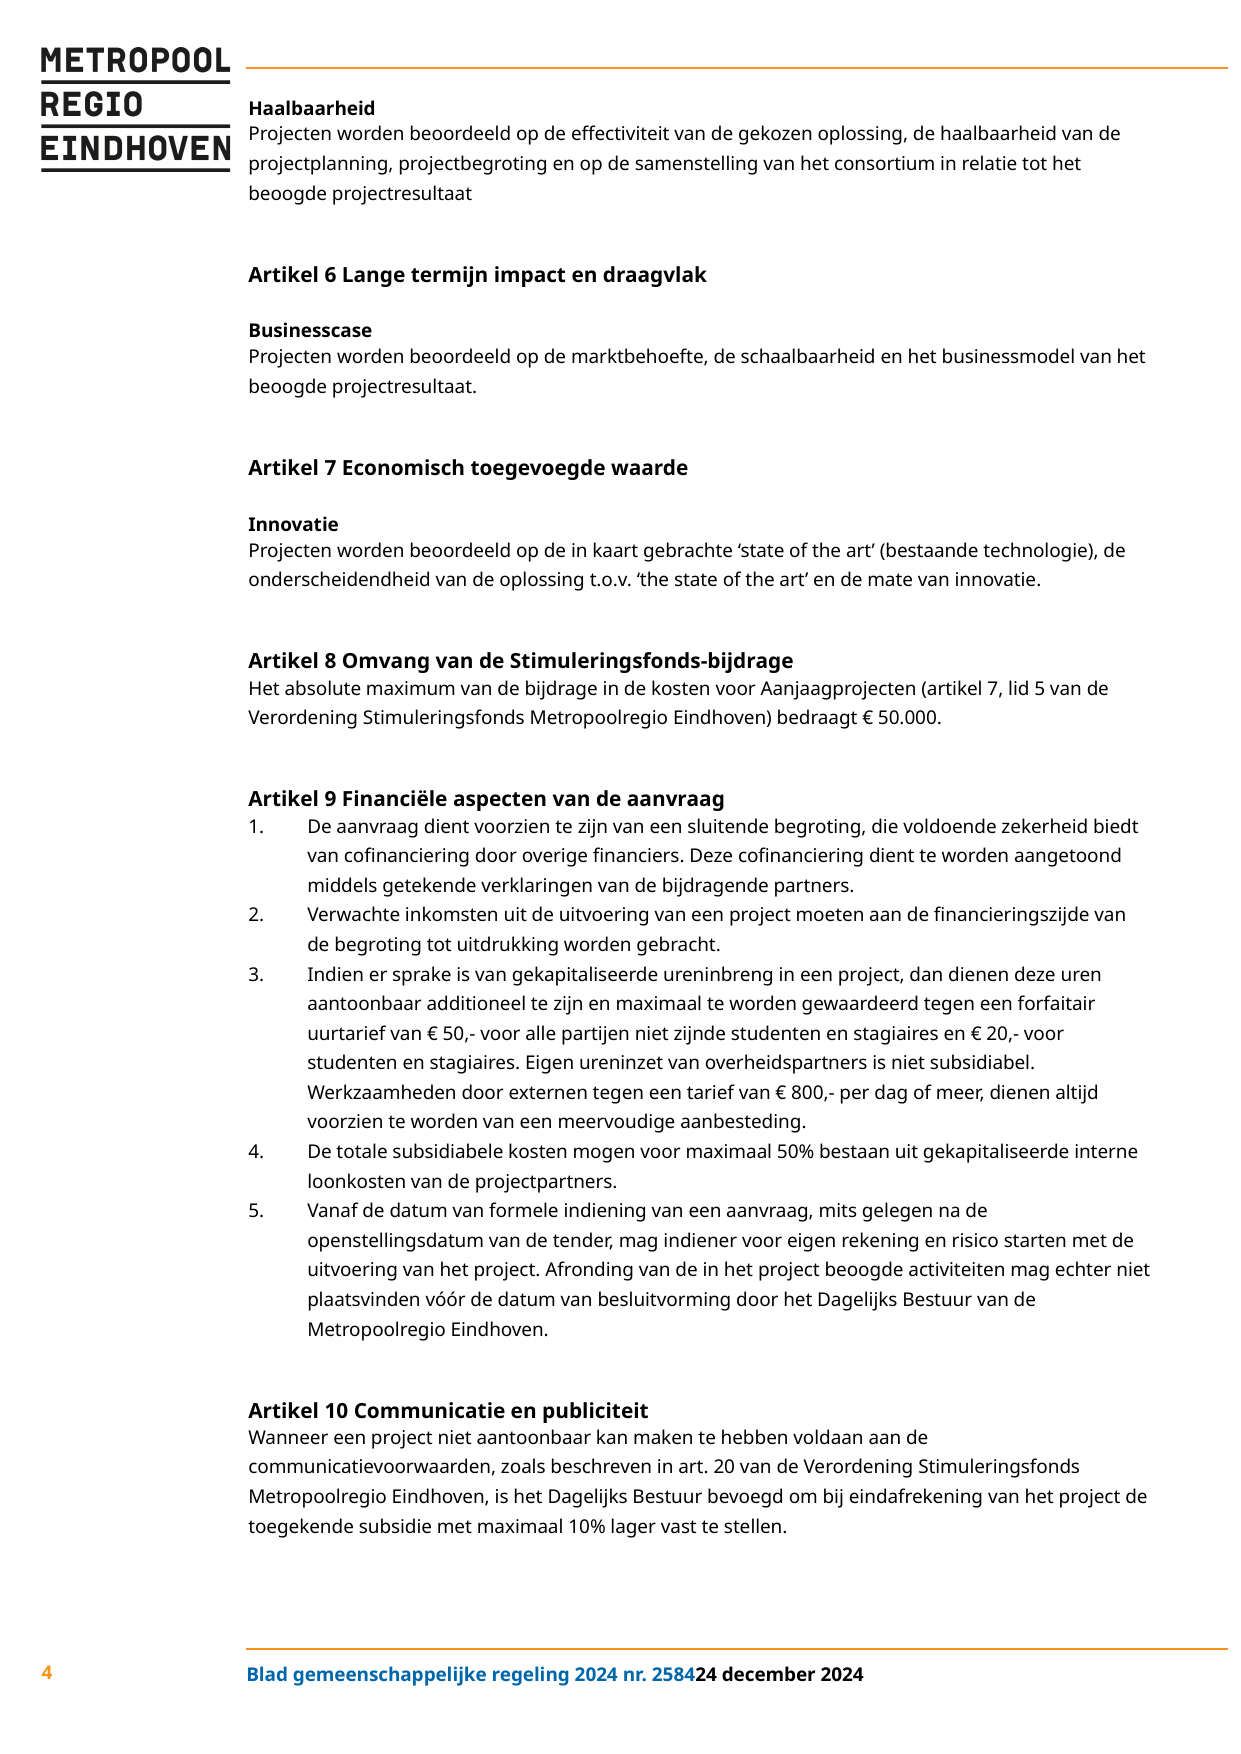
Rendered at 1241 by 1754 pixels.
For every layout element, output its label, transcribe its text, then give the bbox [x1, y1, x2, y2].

text Artikel 6 Lange termijn impact en draagvlak [248, 260, 1152, 288]
picture [41, 47, 231, 172]
text Het absolute maximum van de bijdrage in de kosten voor Aanjaagprojecten (artikel 7, lid 5 van de Verordening Stimuleringsfonds Metropoolregio Eindhoven) bedraagt € 50.000. [248, 675, 1152, 730]
list De aanvraag dient voorzien te zijn van een sluitende begroting, die voldoende zekerheid biedt van cofinanciering door overige financiers. Deze cofinanciering dient te worden aangetoond middels getekende verklaringen van de bijdragende partners. [248, 813, 1152, 898]
list Indien er sprake is van gekapitaliseerde ureninbreng in een project, dan dienen deze uren aantoonbaar additioneel te zijn en maximaal te worden gewaardeerd tegen een forfaitair uurtarief van € 50,- voor alle partijen niet zijnde studenten en stagiaires en € 20,- voor studenten en stagiaires. Eigen ureninzet van overheidspartners is niet subsidiabel. Werkzaamheden door externen tegen een tarief van € 800,- per dag of meer, dienen altijd voorzien te worden van een meervoudige aanbesteding. [248, 961, 1152, 1134]
list Vanaf de datum van formele indiening van een aanvraag, mits gelegen na de openstellingsdatum van de tender, mag indiener voor eigen rekening en risico starten met de uitvoering van het project. Afronding van de in het project beoogde activiteiten mag echter niet plaatsvinden vóór de datum van besluitvorming door het Dagelijks Bestuur van de Metropoolregio Eindhoven. [248, 1197, 1152, 1341]
text Artikel 7 Economisch toegevoegde waarde [248, 453, 1152, 481]
list De totale subsidiabele kosten mogen voor maximaal 50% bestaan uit gekapitaliseerde interne loonkosten van de projectpartners. [248, 1138, 1152, 1193]
text Artikel 9 Financiële aspecten van de aanvraag [248, 784, 1152, 813]
text Wanneer een project niet aantoonbaar kan maken te hebben voldaan aan de communicatievoorwaarden, zoals beschreven in art. 20 van de Verordening Stimuleringsfonds Metropoolregio Eindhoven, is het Dagelijks Bestuur bevoegd om bij eindafrekening van het project de toegekende subsidie met maximaal 10% lager vast te stellen. [248, 1424, 1152, 1539]
text Projecten worden beoordeeld op de effectiviteit van de gekozen oplossing, de haalbaarheid van de projectplanning, projectbegroting en op de samenstelling van het consortium in relatie tot het beoogde projectresultaat [248, 121, 1152, 205]
text Artikel 8 Omvang van de Stimuleringsfonds-bijdrage [248, 646, 1152, 675]
list Verwachte inkomsten uit de uitvoering van een project moeten aan de financieringszijde van de begroting tot uitdrukking worden gebracht. [248, 902, 1152, 957]
text Businesscase [248, 318, 1152, 343]
text Innovatie [248, 511, 1152, 537]
text Haalbaarheid [248, 95, 1152, 121]
text Artikel 10 Communicatie en publiciteit [248, 1396, 1152, 1424]
text Projecten worden beoordeeld op de in kaart gebrachte ‘state of the art’ (bestaande technologie), de onderscheidendheid van de oplossing t.o.v. ‘the state of the art’ en de mate van innovatie. [248, 537, 1152, 592]
text Projecten worden beoordeeld op de marktbehoefte, de schaalbaarheid en het businessmodel van het beoogde projectresultaat. [248, 343, 1152, 399]
